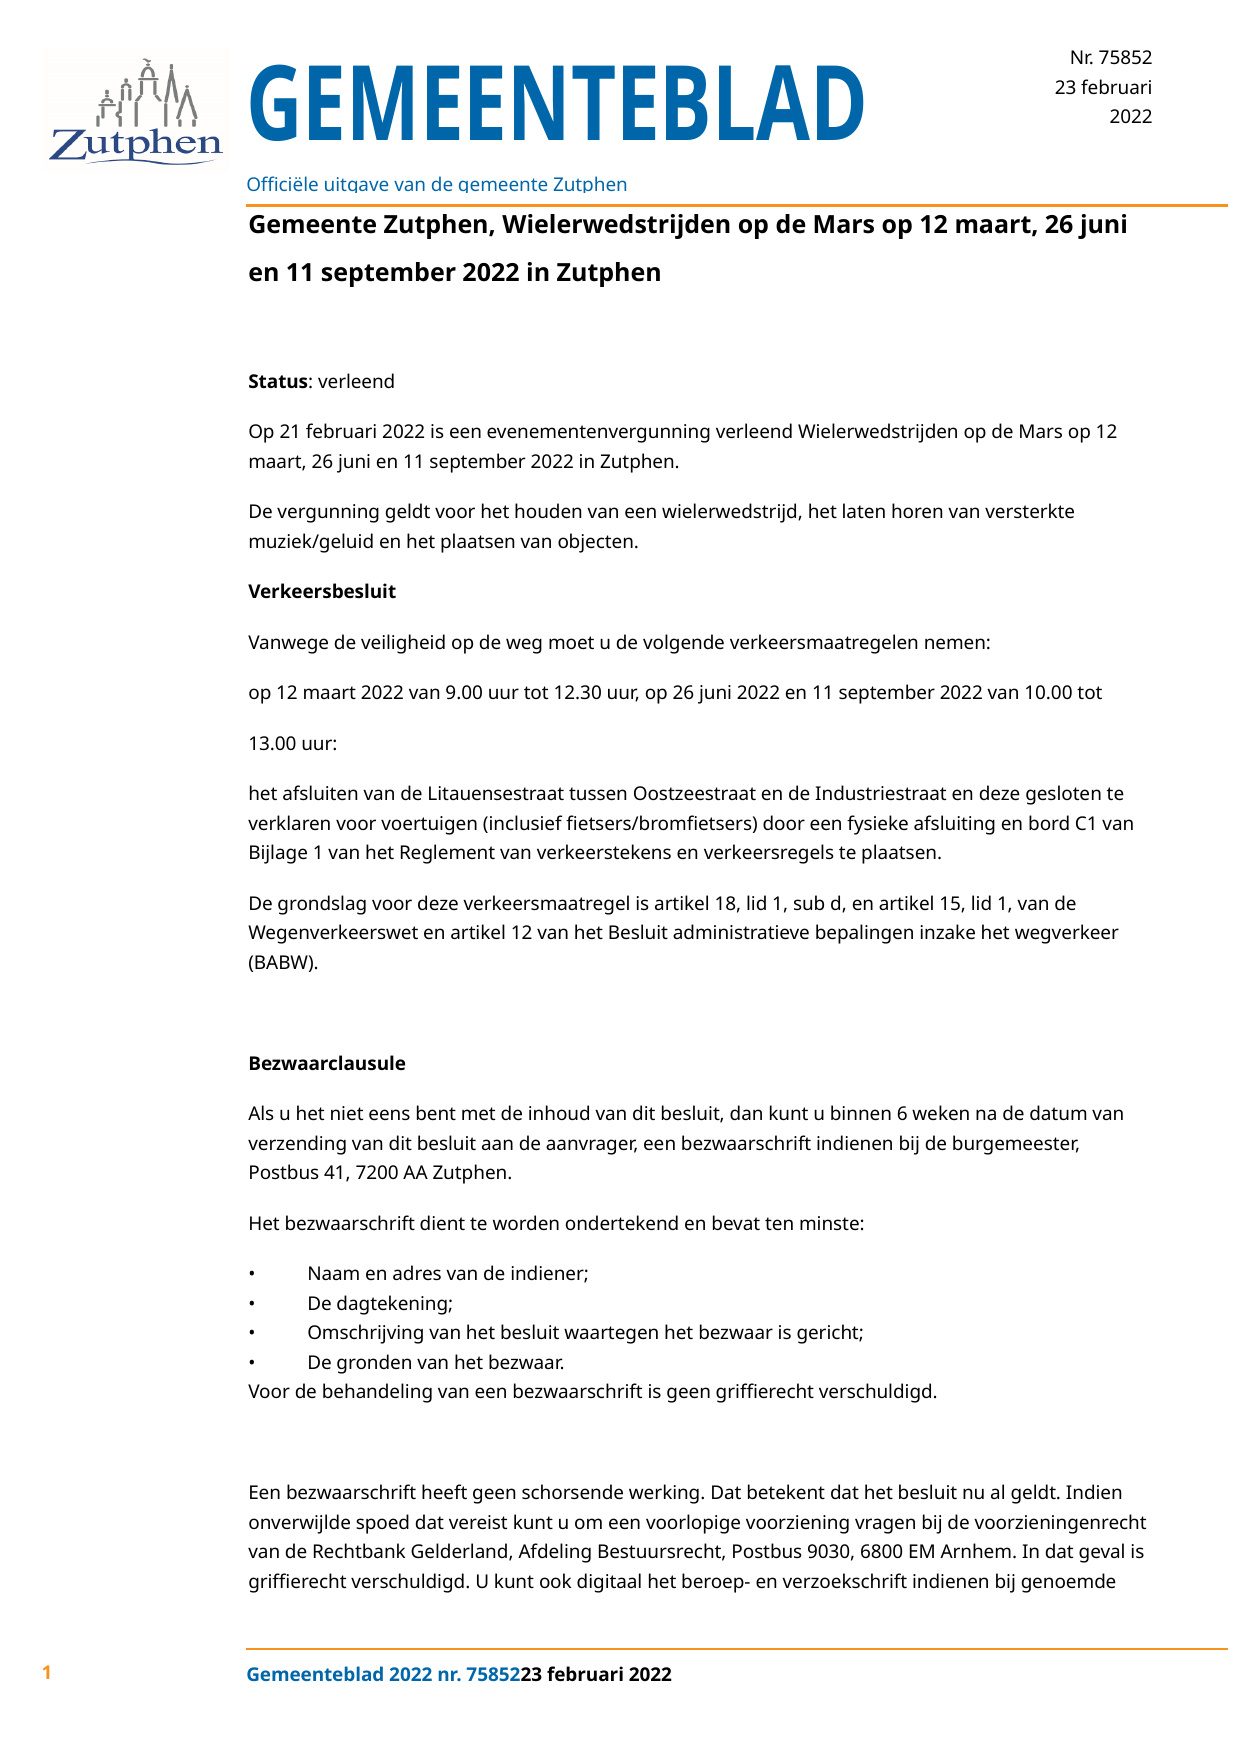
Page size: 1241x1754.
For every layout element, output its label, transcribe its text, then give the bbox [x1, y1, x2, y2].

text Status: verleend [248, 368, 1152, 394]
text Voor de behandeling van een bezwaarschrift is geen griffierecht verschuldigd. [248, 1379, 1152, 1404]
text Op 21 februari 2022 is een evenementenvergunning verleend Wielerwedstrijden op de Mars op 12 maart, 26 juni en 11 september 2022 in Zutphen. [248, 419, 1152, 474]
text Verkeersbesluit [248, 579, 1152, 604]
text De grondslag voor deze verkeersmaatregel is artikel 18, lid 1, sub d, en artikel 15, lid 1, van de Wegenverkeerswet en artikel 12 van het Besluit administratieve bepalingen inzake het wegverkeer (BABW). [248, 890, 1152, 975]
text 13.00 uur: [248, 730, 1152, 756]
text Als u het niet eens bent met de inhoud van dit besluit, dan kunt u binnen 6 weken na de datum van verzending van dit besluit aan de aanvrager, een bezwaarschrift indienen bij de burgemeester, Postbus 41, 7200 AA Zutphen. [248, 1100, 1152, 1185]
list De gronden van het bezwaar. [248, 1349, 1152, 1375]
list Naam en adres van de indiener; [248, 1260, 1152, 1286]
text Een bezwaarschrift heeft geen schorsende werking. Dat betekent dat het besluit nu al geldt. Indien onverwijlde spoed dat vereist kunt u om een voorlopige voorziening vragen bij de voorzieningenrecht van de Rechtbank Gelderland, Afdeling Bestuursrecht, Postbus 9030, 6800 EM Arnhem. In dat geval is griffierecht verschuldigd. U kunt ook digitaal het beroep- en verzoekschrift indienen bij genoemde [248, 1479, 1152, 1594]
list De dagtekening; [248, 1290, 1152, 1316]
text Gemeente Zutphen, Wielerwedstrijden op de Mars op 12 maart, 26 juni en 11 september 2022 in Zutphen [248, 207, 1152, 288]
text het afsluiten van de Litauensestraat tussen Oostzeestraat en de Industriestraat en deze gesloten te verklaren voor voertuigen (inclusief fietsers/bromfietsers) door een fysieke afsluiting en bord C1 van Bijlage 1 van het Reglement van verkeerstekens en verkeersregels te plaatsen. [248, 780, 1152, 865]
text De vergunning geldt voor het houden van een wielerwedstrijd, het laten horen van versterkte muziek/geluid en het plaatsen van objecten. [248, 499, 1152, 554]
picture [41, 47, 231, 172]
text Bezwaarclausule [248, 1050, 1152, 1076]
text op 12 maart 2022 van 9.00 uur tot 12.30 uur, op 26 juni 2022 en 11 september 2022 van 10.00 tot [248, 679, 1152, 705]
text Vanwege de veiligheid op de weg moet u de volgende verkeersmaatregelen nemen: [248, 629, 1152, 655]
text Het bezwaarschrift dient te worden ondertekend en bevat ten minste: [248, 1210, 1152, 1236]
list Omschrijving van het besluit waartegen het bezwaar is gericht; [248, 1319, 1152, 1345]
